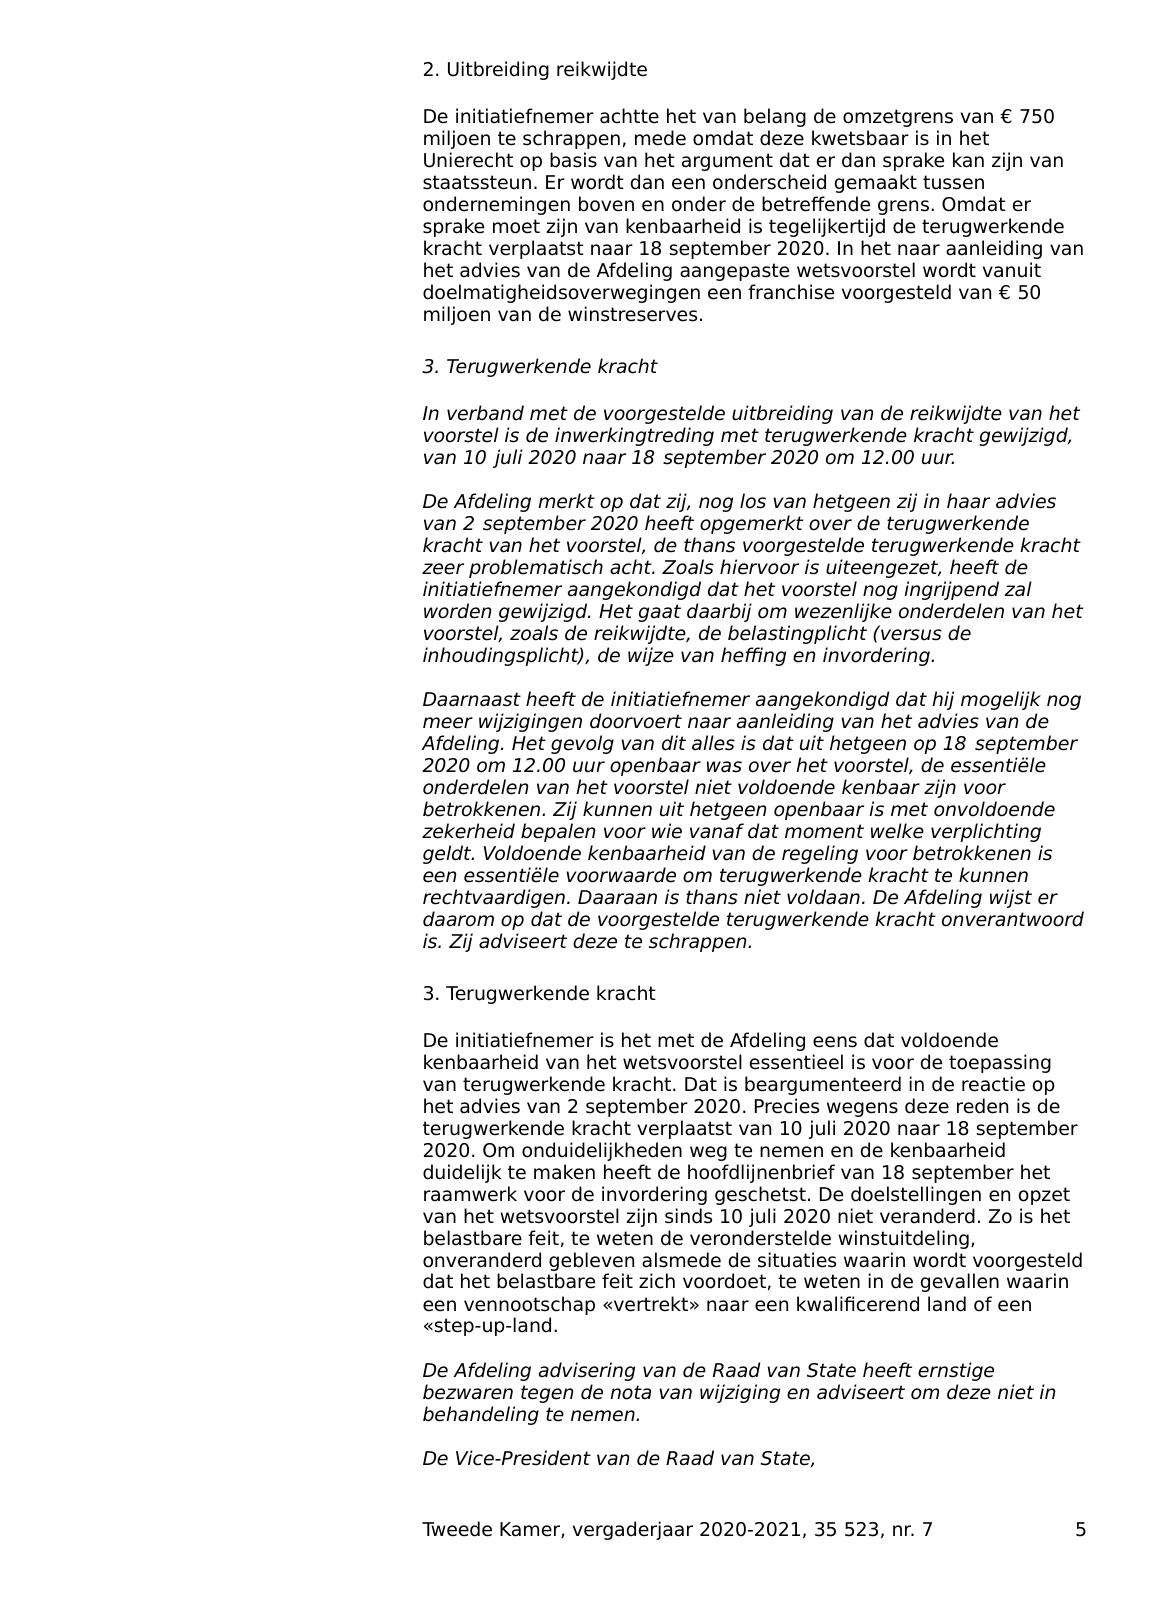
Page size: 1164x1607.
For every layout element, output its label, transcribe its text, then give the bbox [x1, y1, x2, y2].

subtitle 3. Terugwerkende kracht [422, 983, 1087, 1005]
subtitle 2. Uitbreiding reikwijdte [422, 59, 1087, 81]
text De Afdeling merkt op dat zij, nog los van hetgeen zij in haar advies van 2 september 2020 heeft opgemerkt over de terugwerkende kracht van het voorstel, de thans voorgestelde terugwerkende kracht zeer problematisch acht. Zoals hiervoor is uiteengezet, heeft de initiatiefnemer aangekondigd dat het voorstel nog ingrijpend zal worden gewijzigd. Het gaat daarbij om wezenlijke onderdelen van het voorstel, zoals de reikwijdte, de belastingplicht (versus de inhoudingsplicht), de wijze van heffing en invordering. [422, 491, 1087, 667]
text De initiatiefnemer achtte het van belang de omzetgrens van € 750 miljoen te schrappen, mede omdat deze kwetsbaar is in het Unierecht op basis van het argument dat er dan sprake kan zijn van staatssteun. Er wordt dan een onderscheid gemaakt tussen ondernemingen boven en onder de betreffende grens. Omdat er sprake moet zijn van kenbaarheid is tegelijkertijd de terugwerkende kracht verplaatst naar 18 september 2020. In het naar aanleiding van het advies van de Afdeling aangepaste wetsvoorstel wordt vanuit doelmatigheidsoverwegingen een franchise voorgesteld van € 50 miljoen van de winstreserves. [422, 106, 1087, 326]
text De Vice-President van de Raad van State, [422, 1448, 1087, 1470]
subtitle 3. Terugwerkende kracht [422, 356, 1087, 378]
text De initiatiefnemer is het met de Afdeling eens dat voldoende kenbaarheid van het wetsvoorstel essentieel is voor de toepassing van terugwerkende kracht. Dat is beargumenteerd in de reactie op het advies van 2 september 2020. Precies wegens deze reden is de terugwerkende kracht verplaatst van 10 juli 2020 naar 18 september 2020. Om onduidelijkheden weg te nemen en de kenbaarheid duidelijk te maken heeft de hoofdlijnenbrief van 18 september het raamwerk voor de invordering geschetst. De doelstellingen en opzet van het wetsvoorstel zijn sinds 10 juli 2020 niet veranderd. Zo is het belastbare feit, te weten de veronderstelde winstuitdeling, onveranderd gebleven alsmede de situaties waarin wordt voorgesteld dat het belastbare feit zich voordoet, te weten in de gevallen waarin een vennootschap «vertrekt» naar een kwalificerend land of een «step-up-land. [422, 1030, 1087, 1337]
text De Afdeling advisering van de Raad van State heeft ernstige bezwaren tegen de nota van wijziging en adviseert om deze niet in behandeling te nemen. [422, 1359, 1087, 1426]
text Daarnaast heeft de initiatiefnemer aangekondigd dat hij mogelijk nog meer wijzigingen doorvoert naar aanleiding van het advies van de Afdeling. Het gevolg van dit alles is dat uit hetgeen op 18 september 2020 om 12.00 uur openbaar was over het voorstel, de essentiële onderdelen van het voorstel niet voldoende kenbaar zijn voor betrokkenen. Zij kunnen uit hetgeen openbaar is met onvoldoende zekerheid bepalen voor wie vanaf dat moment welke verplichting geldt. Voldoende kenbaarheid van de regeling voor betrokkenen is een essentiële voorwaarde om terugwerkende kracht te kunnen rechtvaardigen. Daaraan is thans niet voldaan. De Afdeling wijst er daarom op dat de voorgestelde terugwerkende kracht onverantwoord is. Zij adviseert deze te schrappen. [422, 689, 1087, 953]
text In verband met de voorgestelde uitbreiding van de reikwijdte van het voorstel is de inwerkingtreding met terugwerkende kracht gewijzigd, van 10 juli 2020 naar 18 september 2020 om 12.00 uur. [422, 403, 1087, 469]
